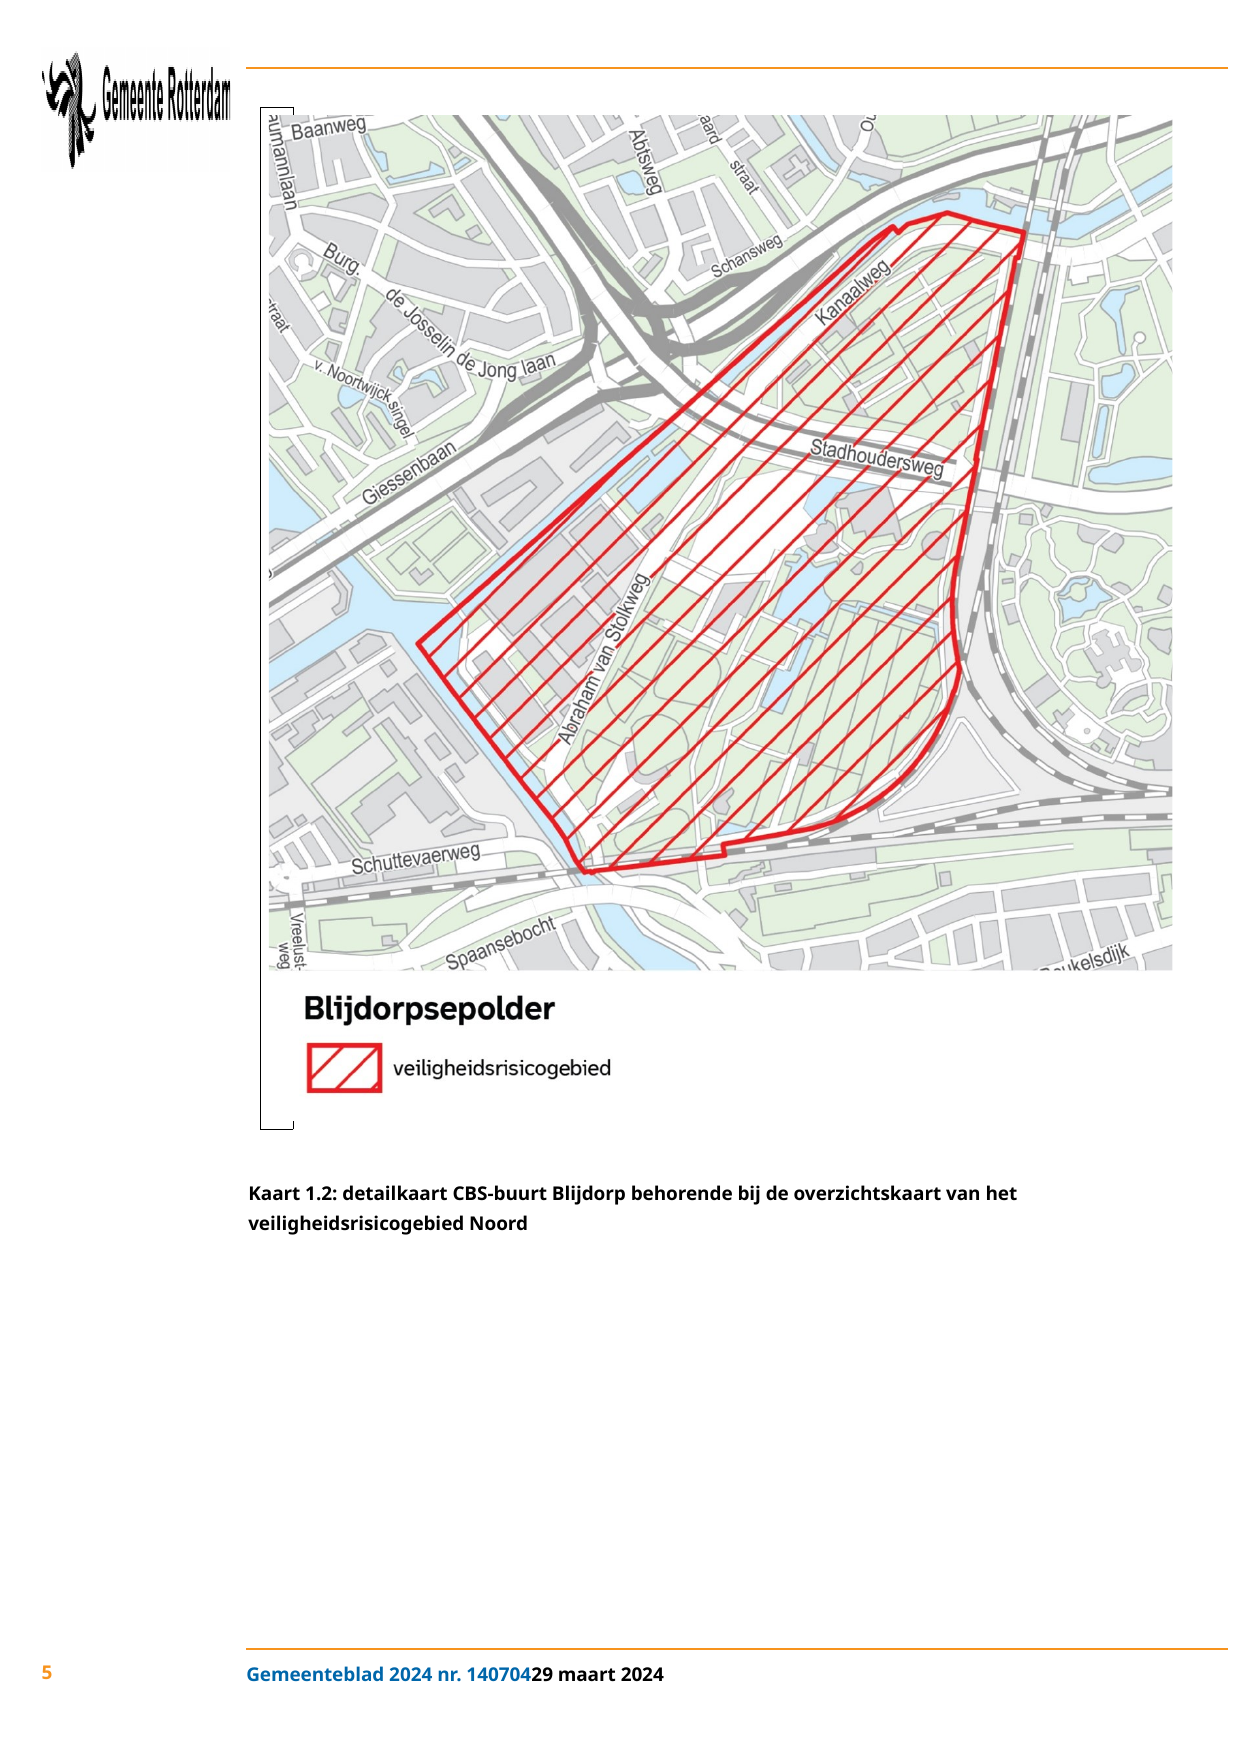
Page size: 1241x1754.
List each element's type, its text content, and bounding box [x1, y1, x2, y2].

picture [268, 115, 1173, 1121]
text Kaart 1.2: detailkaart CBS-buurt Blijdorp behorende bij de overzichtskaart van het veiligheidsrisicogebied Noord [248, 1180, 1152, 1236]
picture [41, 47, 231, 172]
